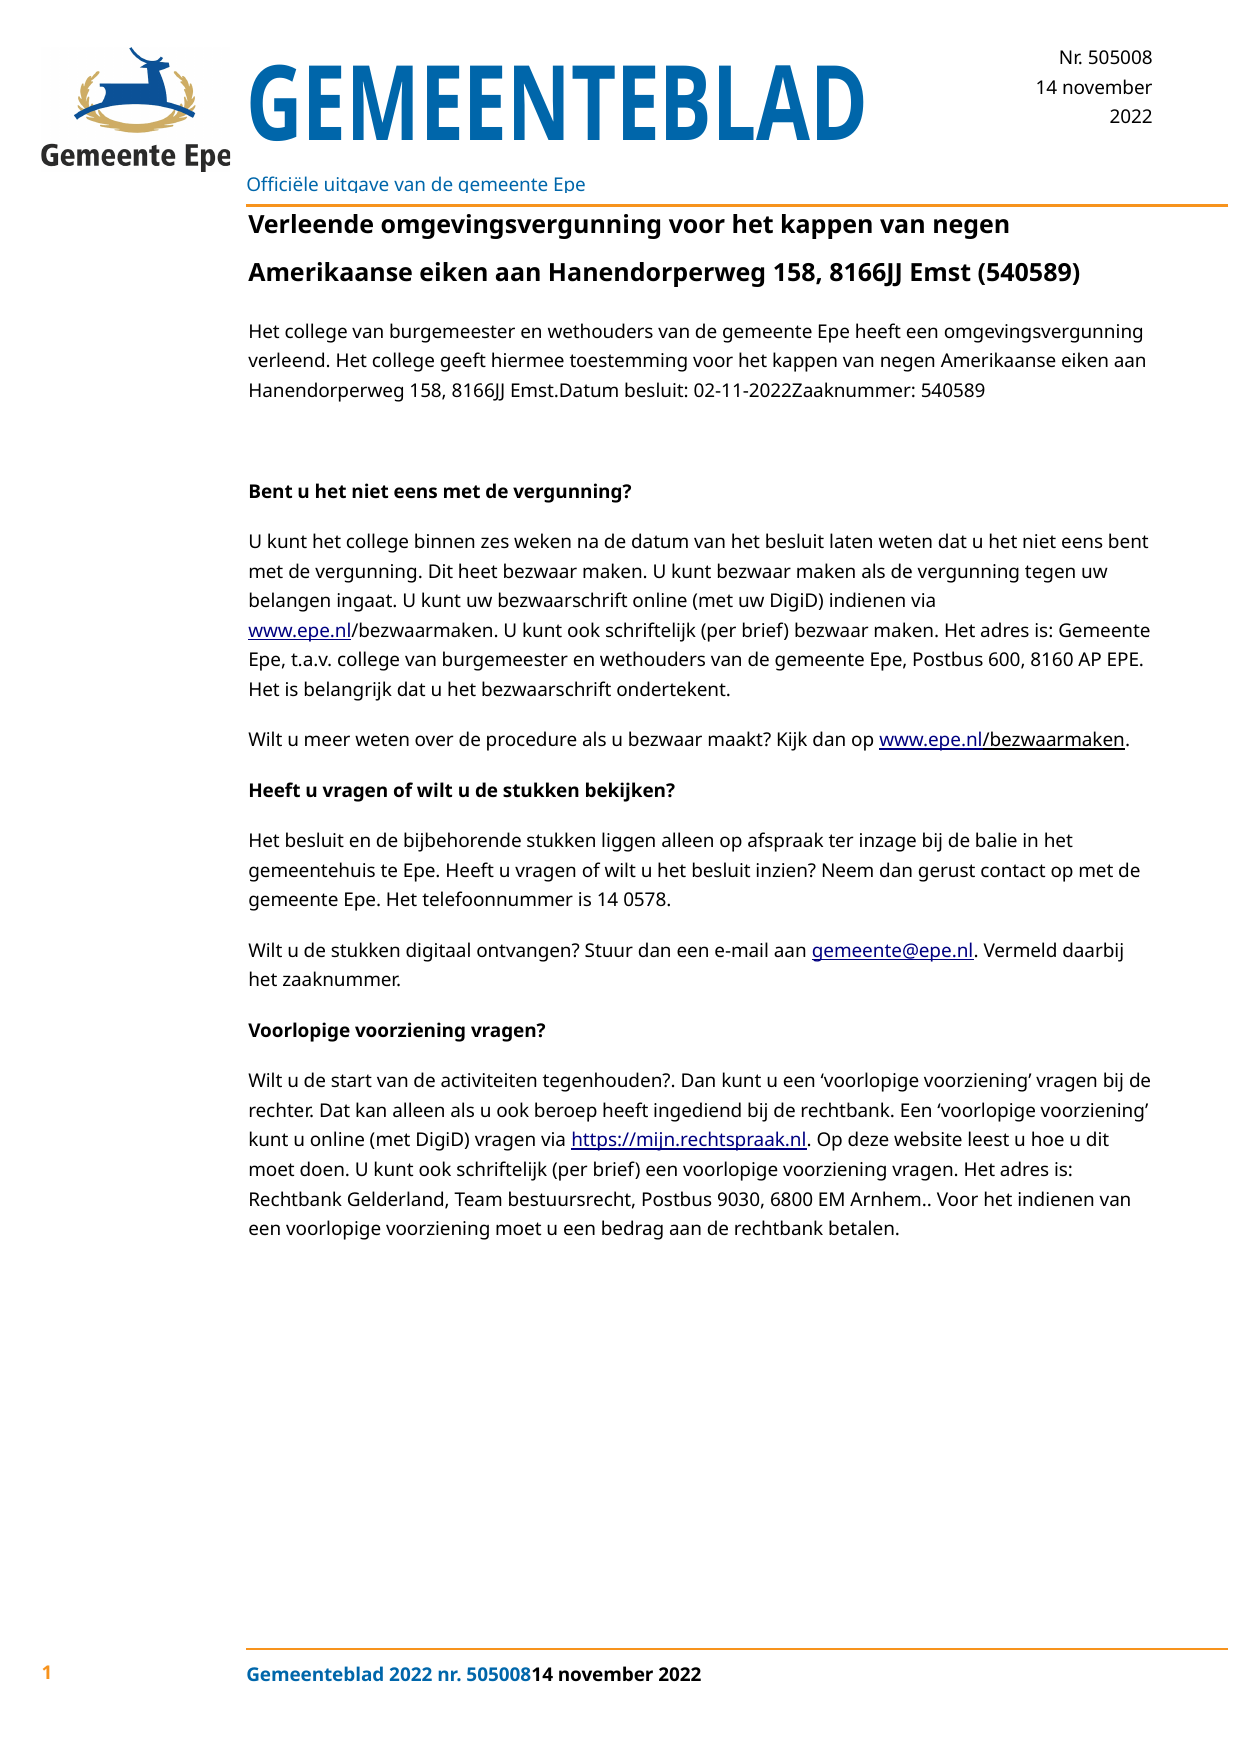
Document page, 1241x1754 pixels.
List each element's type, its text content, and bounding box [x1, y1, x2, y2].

text Bent u het niet eens met de vergunning? [248, 478, 1152, 504]
text Voorlopige voorziening vragen? [248, 1017, 1152, 1043]
text Het besluit en de bijbehorende stukken liggen alleen op afspraak ter inzage bij de balie in het gemeentehuis te Epe. Heeft u vragen of wilt u het besluit inzien? Neem dan gerust contact op met de gemeente Epe. Het telefoonnummer is 14 0578. [248, 827, 1152, 912]
text Verleende omgevingsvergunning voor het kappen van negen Amerikaanse eiken aan Hanendorperweg 158, 8166JJ Emst (540589) [248, 207, 1152, 288]
text Wilt u de start van de activiteiten tegenhouden?. Dan kunt u een ‘voorlopige voorziening’ vragen bij de rechter. Dat kan alleen als u ook beroep heeft ingediend bij de rechtbank. Een ‘voorlopige voorziening’ kunt u online (met DigiD) vragen via https://mijn.rechtspraak.nl. Op deze website leest u hoe u dit moet doen. U kunt ook schriftelijk (per brief) een voorlopige voorziening vragen. Het adres is: Rechtbank Gelderland, Team bestuursrecht, Postbus 9030, 6800 EM Arnhem.. Voor het indienen van een voorlopige voorziening moet u een bedrag aan de rechtbank betalen. [248, 1067, 1152, 1241]
text Heeft u vragen of wilt u de stukken bekijken? [248, 777, 1152, 803]
picture [41, 47, 231, 172]
text Het college van burgemeester en wethouders van de gemeente Epe heeft een omgevingsvergunning verleend. Het college geeft hiermee toestemming voor het kappen van negen Amerikaanse eiken aan Hanendorperweg 158, 8166JJ Emst.Datum besluit: 02-11-2022Zaaknummer: 540589 [248, 318, 1152, 403]
text U kunt het college binnen zes weken na de datum van het besluit laten weten dat u het niet eens bent met de vergunning. Dit heet bezwaar maken. U kunt bezwaar maken als de vergunning tegen uw belangen ingaat. U kunt uw bezwaarschrift online (met uw DigiD) indienen via www.epe.nl/bezwaarmaken. U kunt ook schriftelijk (per brief) bezwaar maken. Het adres is: Gemeente Epe, t.a.v. college van burgemeester en wethouders van de gemeente Epe, Postbus 600, 8160 AP EPE. Het is belangrijk dat u het bezwaarschrift ondertekent. [248, 528, 1152, 702]
text Wilt u de stukken digitaal ontvangen? Stuur dan een e-mail aan gemeente@epe.nl. Vermeld daarbij het zaaknummer. [248, 937, 1152, 992]
text Wilt u meer weten over de procedure als u bezwaar maakt? Kijk dan op www.epe.nl/bezwaarmaken. [248, 727, 1152, 752]
